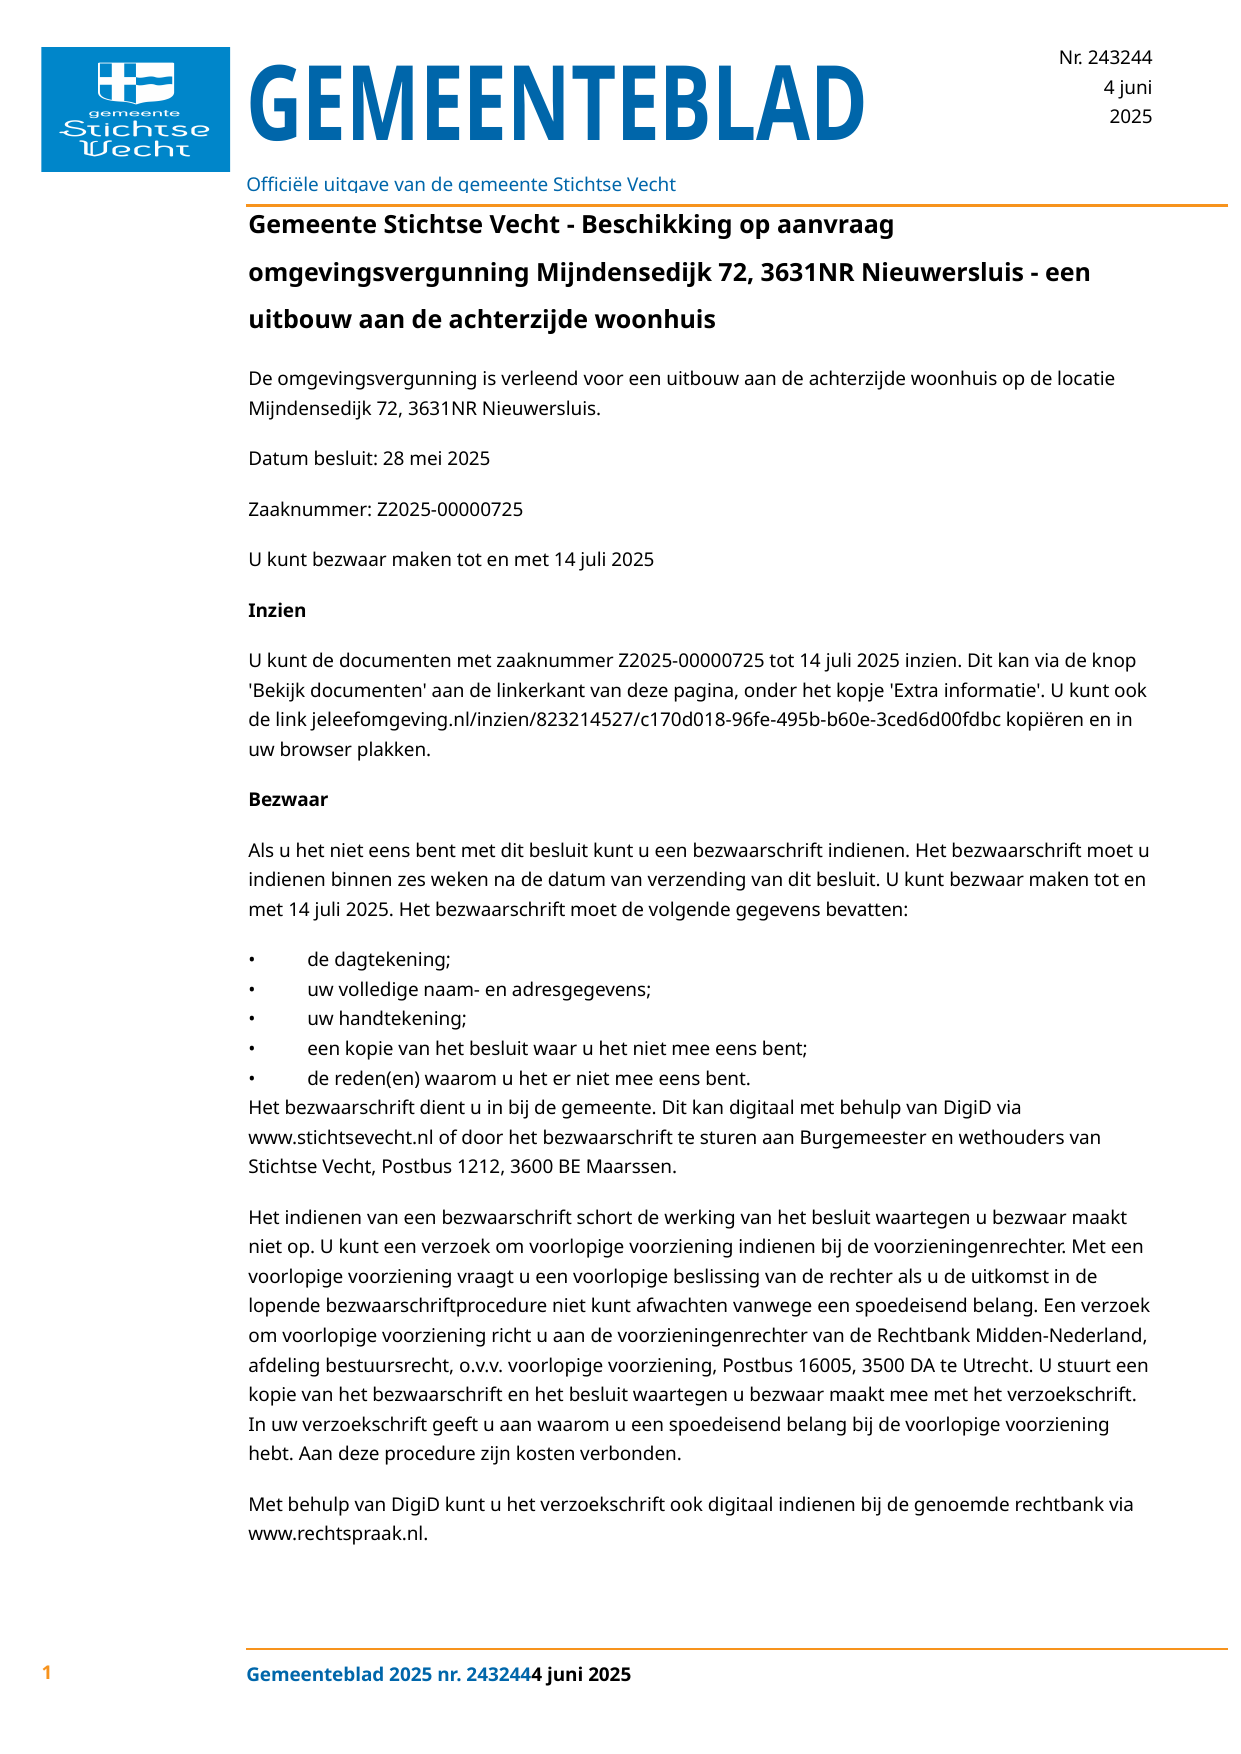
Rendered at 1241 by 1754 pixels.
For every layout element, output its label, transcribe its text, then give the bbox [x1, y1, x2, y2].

text Als u het niet eens bent met dit besluit kunt u een bezwaarschrift indienen. Het bezwaarschrift moet u indienen binnen zes weken na de datum van verzending van dit besluit. U kunt bezwaar maken tot en met 14 juli 2025. Het bezwaarschrift moet de volgende gegevens bevatten: [248, 837, 1152, 922]
list een kopie van het besluit waar u het niet mee eens bent; [248, 1035, 1152, 1061]
list uw volledige naam- en adresgegevens; [248, 976, 1152, 1002]
text U kunt bezwaar maken tot en met 14 juli 2025 [248, 546, 1152, 572]
text Gemeente Stichtse Vecht - Beschikking op aanvraag omgevingsvergunning Mijndensedijk 72, 3631NR Nieuwersluis - een uitbouw aan de achterzijde woonhuis [248, 207, 1152, 336]
text Bezwaar [248, 786, 1152, 812]
text Inzien [248, 597, 1152, 622]
picture [99, 63, 135, 101]
list de reden(en) waarom u het er niet mee eens bent. [248, 1065, 1152, 1090]
text Datum besluit: 28 mei 2025 [248, 446, 1152, 471]
list de dagtekening; [248, 946, 1152, 972]
text Het bezwaarschrift dient u in bij de gemeente. Dit kan digitaal met behulp van DigiD via www.stichtsevecht.nl of door het bezwaarschrift te sturen aan Burgemeester en wethouders van Stichtse Vecht, Postbus 1212, 3600 BE Maarssen. [248, 1094, 1152, 1179]
text Zaaknummer: Z2025-00000725 [248, 496, 1152, 522]
text Met behulp van DigiD kunt u het verzoekschrift ook digitaal indienen bij de genoemde rechtbank via www.rechtspraak.nl. [248, 1491, 1152, 1546]
list uw handtekening; [248, 1006, 1152, 1031]
text Het indienen van een bezwaarschrift schort de werking van het besluit waartegen u bezwaar maakt niet op. U kunt een verzoek om voorlopige voorziening indienen bij de voorzieningenrechter. Met een voorlopige voorziening vraagt u een voorlopige beslissing van de rechter als u de uitkomst in de lopende bezwaarschriftprocedure niet kunt afwachten vanwege een spoedeisend belang. Een verzoek om voorlopige voorziening richt u aan de voorzieningenrechter van de Rechtbank Midden-Nederland, afdeling bestuursrecht, o.v.v. voorlopige voorziening, Postbus 16005, 3500 DA te Utrecht. U stuurt een kopie van het bezwaarschrift en het besluit waartegen u bezwaar maakt mee met het verzoekschrift. In uw verzoekschrift geeft u aan waarom u een spoedeisend belang bij de voorlopige voorziening hebt. Aan deze procedure zijn kosten verbonden. [248, 1204, 1152, 1466]
picture [137, 63, 174, 103]
text U kunt de documenten met zaaknummer Z2025-00000725 tot 14 juli 2025 inzien. Dit kan via de knop 'Bekijk documenten' aan de linkerkant van deze pagina, onder het kopje 'Extra informatie'. U kunt ook de link jeleefomgeving.nl/inzien/823214527/c170d018-96fe-495b-b60e-3ced6d00fdbc kopiëren en in uw browser plakken. [248, 647, 1152, 762]
text De omgevingsvergunning is verleend voor een uitbouw aan de achterzijde woonhuis op de locatie Mijndensedijk 72, 3631NR Nieuwersluis. [248, 366, 1152, 421]
